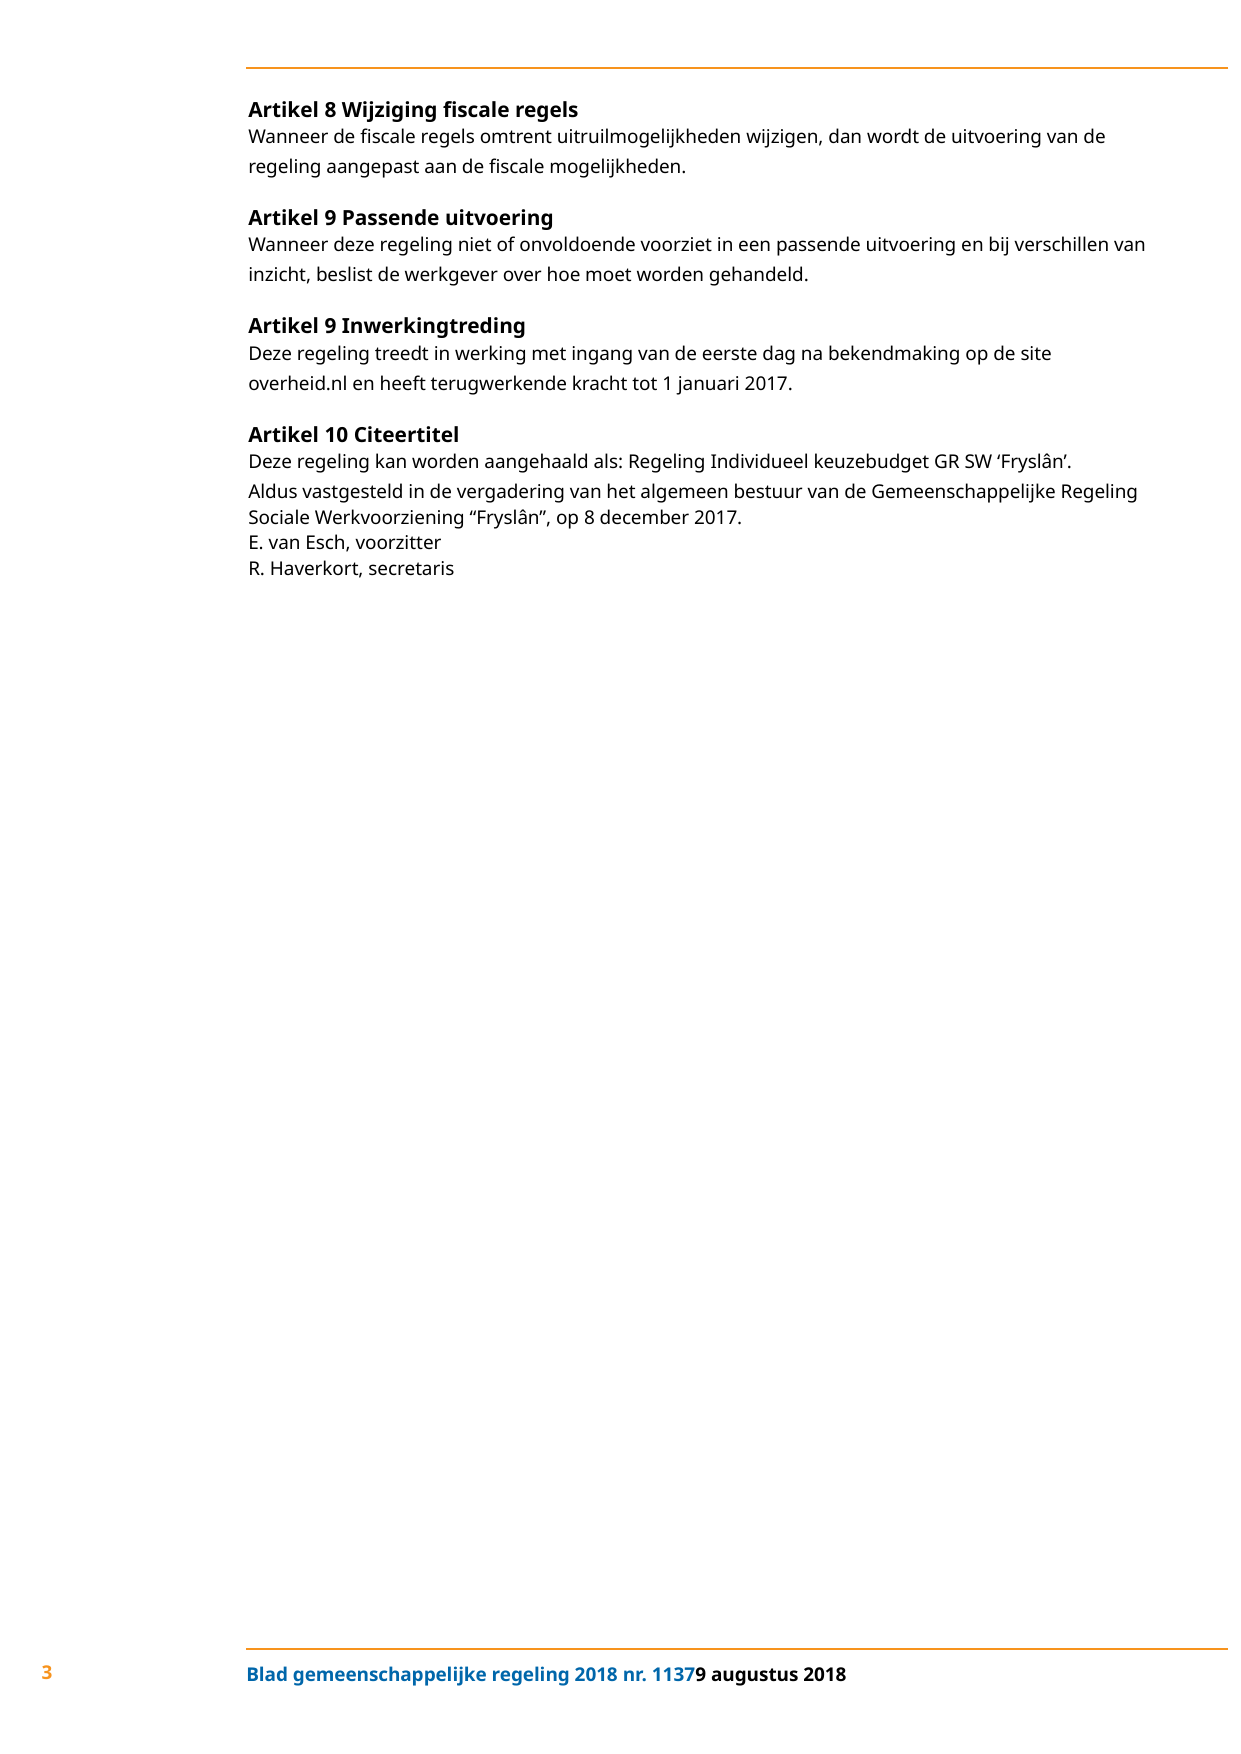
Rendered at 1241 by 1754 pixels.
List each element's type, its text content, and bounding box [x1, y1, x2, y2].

text R. Haverkort, secretaris [248, 555, 1152, 581]
text Artikel 10 Citeertitel [248, 420, 1152, 448]
text Artikel 9 Passende uitvoering [248, 203, 1152, 232]
text Aldus vastgesteld in de vergadering van het algemeen bestuur van de Gemeenschappelijke Regeling Sociale Werkvoorziening “Fryslân”, op 8 december 2017. [248, 478, 1152, 529]
text Artikel 9 Inwerkingtreding [248, 312, 1152, 340]
text Artikel 8 Wijziging fiscale regels [248, 95, 1152, 123]
text Wanneer deze regeling niet of onvoldoende voorziet in een passende uitvoering en bij verschillen van inzicht, beslist de werkgever over hoe moet worden gehandeld. [248, 232, 1152, 287]
picture [41, 47, 231, 172]
text Wanneer de fiscale regels omtrent uitruilmogelijkheden wijzigen, dan wordt de uitvoering van de regeling aangepast aan de fiscale mogelijkheden. [248, 123, 1152, 178]
text Deze regeling kan worden aangehaald als: Regeling Individueel keuzebudget GR SW ‘Fryslân’. [248, 448, 1152, 474]
text E. van Esch, voorzitter [248, 529, 1152, 555]
text Deze regeling treedt in werking met ingang van de eerste dag na bekendmaking op de site overheid.nl en heeft terugwerkende kracht tot 1 januari 2017. [248, 340, 1152, 395]
